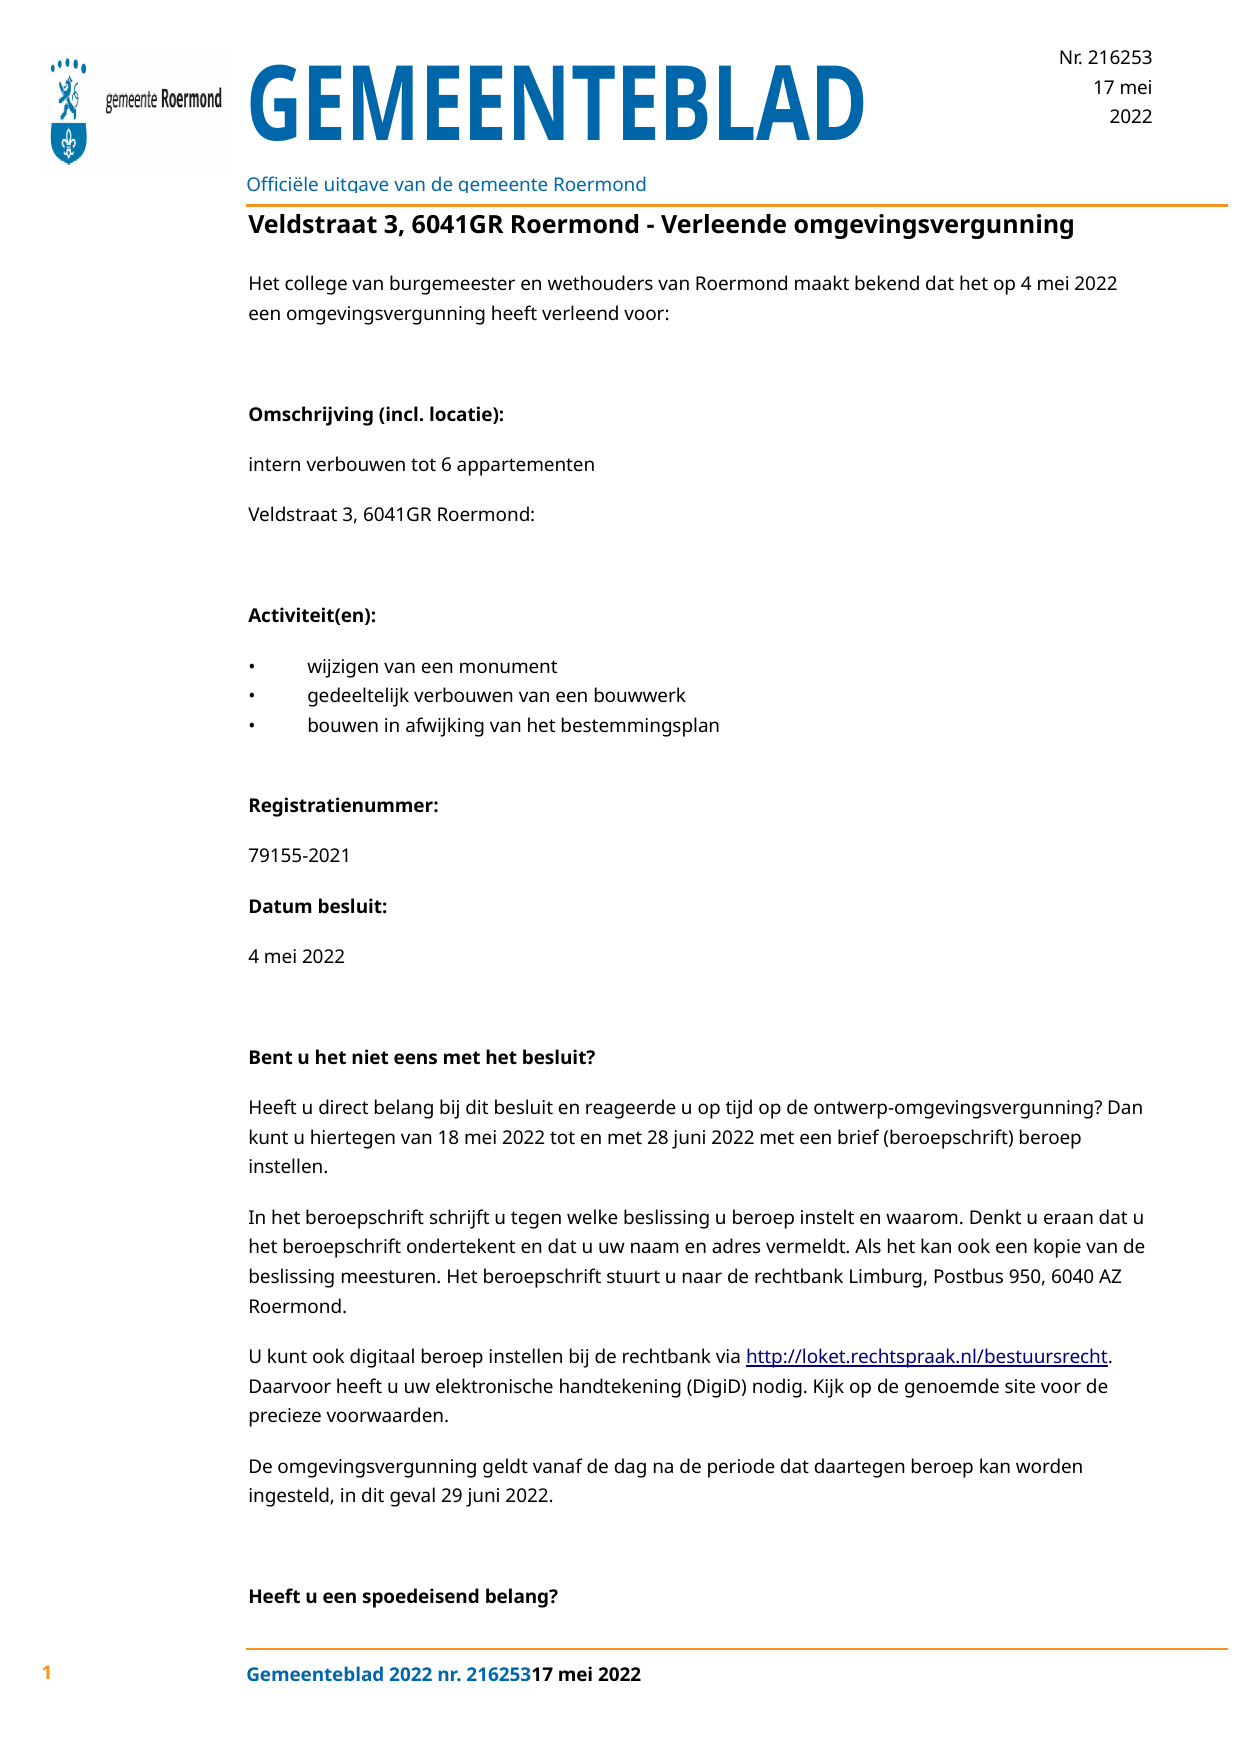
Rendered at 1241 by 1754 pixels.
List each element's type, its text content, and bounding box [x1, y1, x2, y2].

text De omgevingsvergunning geldt vanaf de dag na de periode dat daartegen beroep kan worden ingesteld, in dit geval 29 juni 2022. [248, 1453, 1152, 1508]
text Omschrijving (incl. locatie): [248, 401, 1152, 426]
text Veldstraat 3, 6041GR Roermond - Verleende omgevingsvergunning [248, 207, 1152, 241]
list bouwen in afwijking van het bestemmingsplan [248, 712, 1152, 738]
picture [41, 47, 231, 172]
text Registratienummer: [248, 792, 1152, 818]
text intern verbouwen tot 6 appartementen [248, 451, 1152, 477]
text Heeft u direct belang bij dit besluit en reageerde u op tijd op de ontwerp-omgevingsvergunning? Dan kunt u hiertegen van 18 mei 2022 tot en met 28 juni 2022 met een brief (beroepschrift) beroep instellen. [248, 1094, 1152, 1179]
text U kunt ook digitaal beroep instellen bij de rechtbank via http://loket.rechtspraak.nl/bestuursrecht. Daarvoor heeft u uw elektronische handtekening (DigiD) nodig. Kijk op de genoemde site voor de precieze voorwaarden. [248, 1343, 1152, 1428]
text Veldstraat 3, 6041GR Roermond: [248, 502, 1152, 527]
text Datum besluit: [248, 893, 1152, 918]
text Bent u het niet eens met het besluit? [248, 1044, 1152, 1070]
text 4 mei 2022 [248, 943, 1152, 969]
text Heeft u een spoedeisend belang? [248, 1583, 1152, 1609]
text In het beroepschrift schrijft u tegen welke beslissing u beroep instelt en waarom. Denkt u eraan dat u het beroepschrift ondertekent en dat u uw naam en adres vermeldt. Als het kan ook een kopie van de beslissing meesturen. Het beroepschrift stuurt u naar de rechtbank Limburg, Postbus 950, 6040 AZ Roermond. [248, 1204, 1152, 1318]
text Het college van burgemeester en wethouders van Roermond maakt bekend dat het op 4 mei 2022 een omgevingsvergunning heeft verleend voor: [248, 270, 1152, 326]
list gedeeltelijk verbouwen van een bouwwerk [248, 682, 1152, 708]
list wijzigen van een monument [248, 653, 1152, 678]
text Activiteit(en): [248, 602, 1152, 628]
text 79155-2021 [248, 842, 1152, 868]
